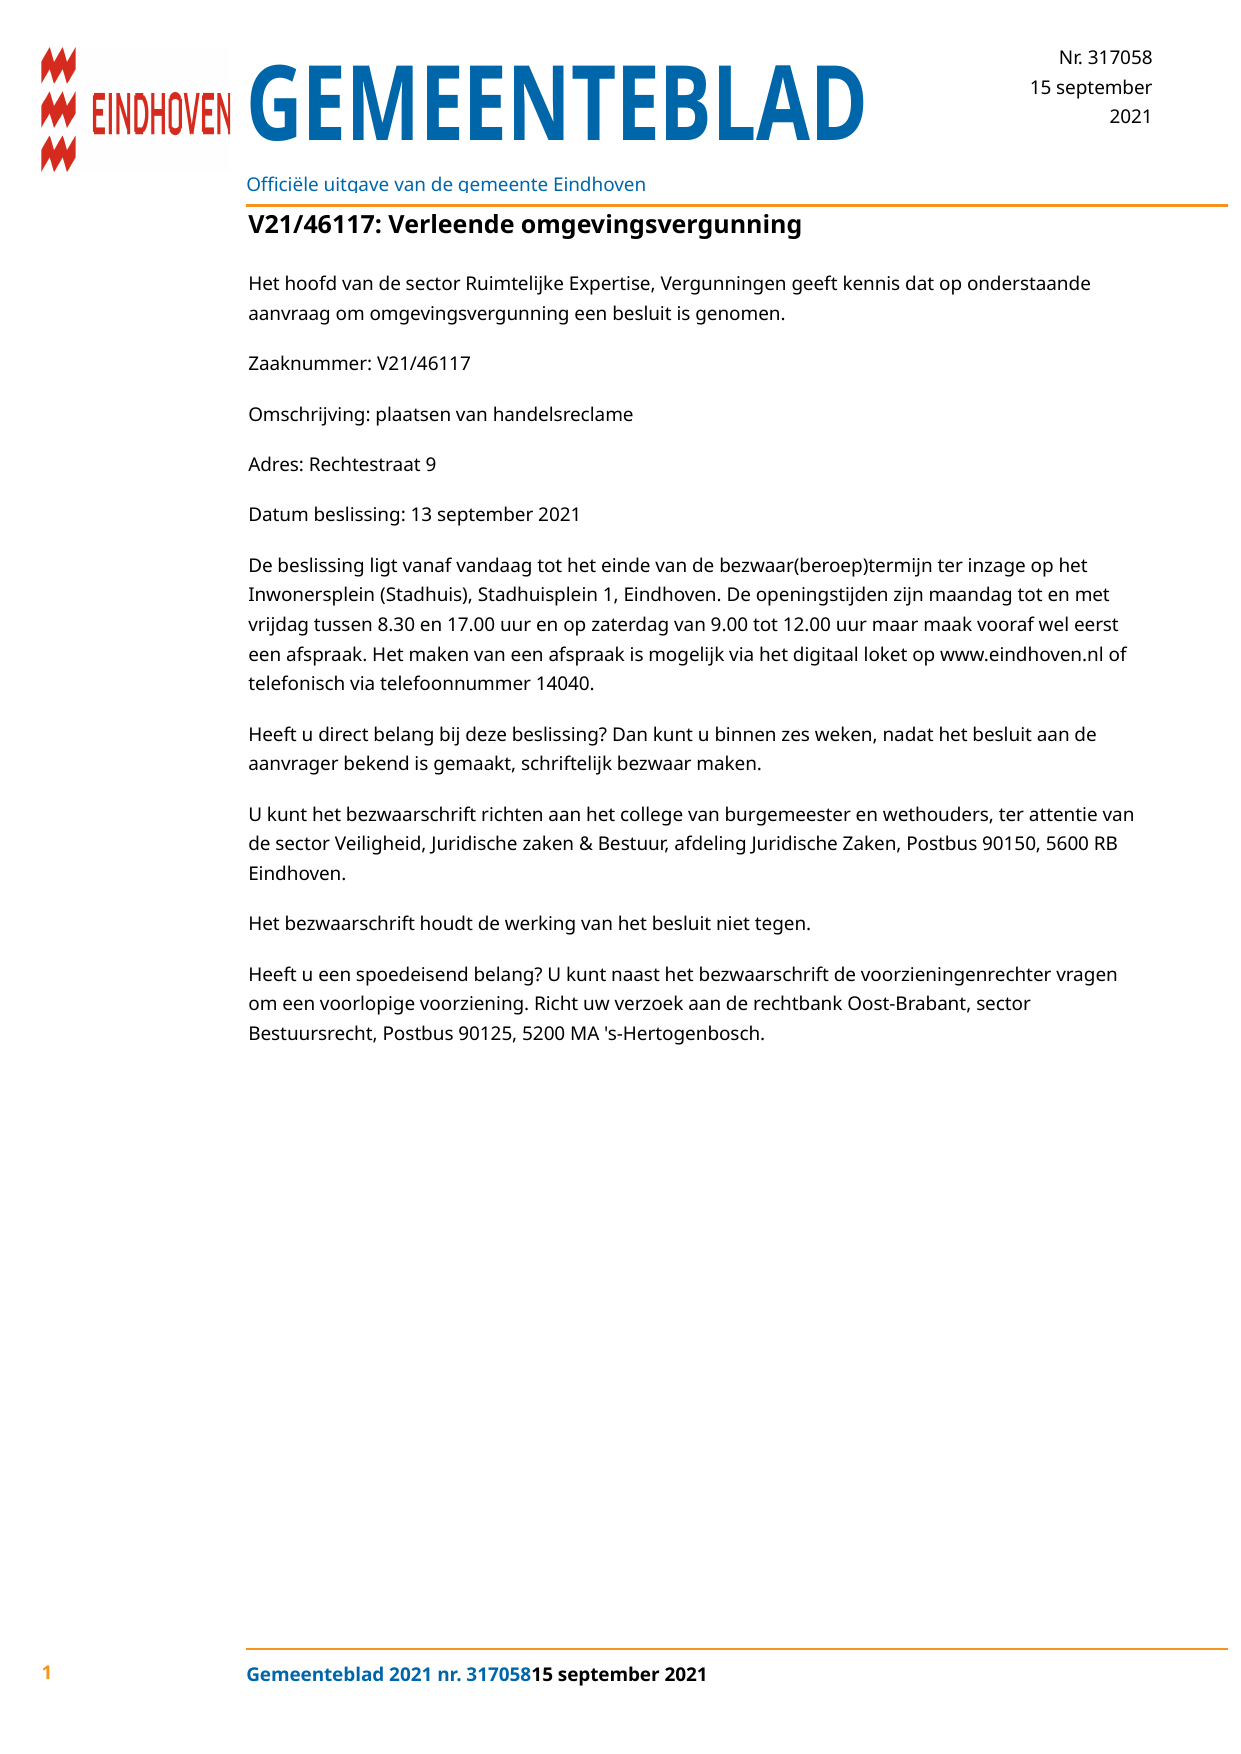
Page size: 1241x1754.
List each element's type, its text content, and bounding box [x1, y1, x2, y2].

text V21/46117: Verleende omgevingsvergunning [248, 207, 1152, 241]
text Het hoofd van de sector Ruimtelijke Expertise, Vergunningen geeft kennis dat op onderstaande aanvraag om omgevingsvergunning een besluit is genomen. [248, 270, 1152, 326]
text Datum beslissing: 13 september 2021 [248, 502, 1152, 527]
text U kunt het bezwaarschrift richten aan het college van burgemeester en wethouders, ter attentie van de sector Veiligheid, Juridische zaken & Bestuur, afdeling Juridische Zaken, Postbus 90150, 5600 RB Eindhoven. [248, 801, 1152, 886]
text Zaaknummer: V21/46117 [248, 350, 1152, 376]
picture [41, 47, 231, 172]
text Heeft u een spoedeisend belang? U kunt naast het bezwaarschrift de voorzieningenrechter vragen om een voorlopige voorziening. Richt uw verzoek aan de rechtbank Oost-Brabant, sector Bestuursrecht, Postbus 90125, 5200 MA 's-Hertogenbosch. [248, 961, 1152, 1046]
text Het bezwaarschrift houdt de werking van het besluit niet tegen. [248, 910, 1152, 936]
text Heeft u direct belang bij deze beslissing? Dan kunt u binnen zes weken, nadat het besluit aan de aanvrager bekend is gemaakt, schriftelijk bezwaar maken. [248, 721, 1152, 776]
text Adres: Rechtestraat 9 [248, 451, 1152, 477]
text Omschrijving: plaatsen van handelsreclame [248, 401, 1152, 426]
text De beslissing ligt vanaf vandaag tot het einde van de bezwaar(beroep)termijn ter inzage op het Inwonersplein (Stadhuis), Stadhuisplein 1, Eindhoven. De openingstijden zijn maandag tot en met vrijdag tussen 8.30 en 17.00 uur en op zaterdag van 9.00 tot 12.00 uur maar maak vooraf wel eerst een afspraak. Het maken van een afspraak is mogelijk via het digitaal loket op www.eindhoven.nl of telefonisch via telefoonnummer 14040. [248, 552, 1152, 696]
